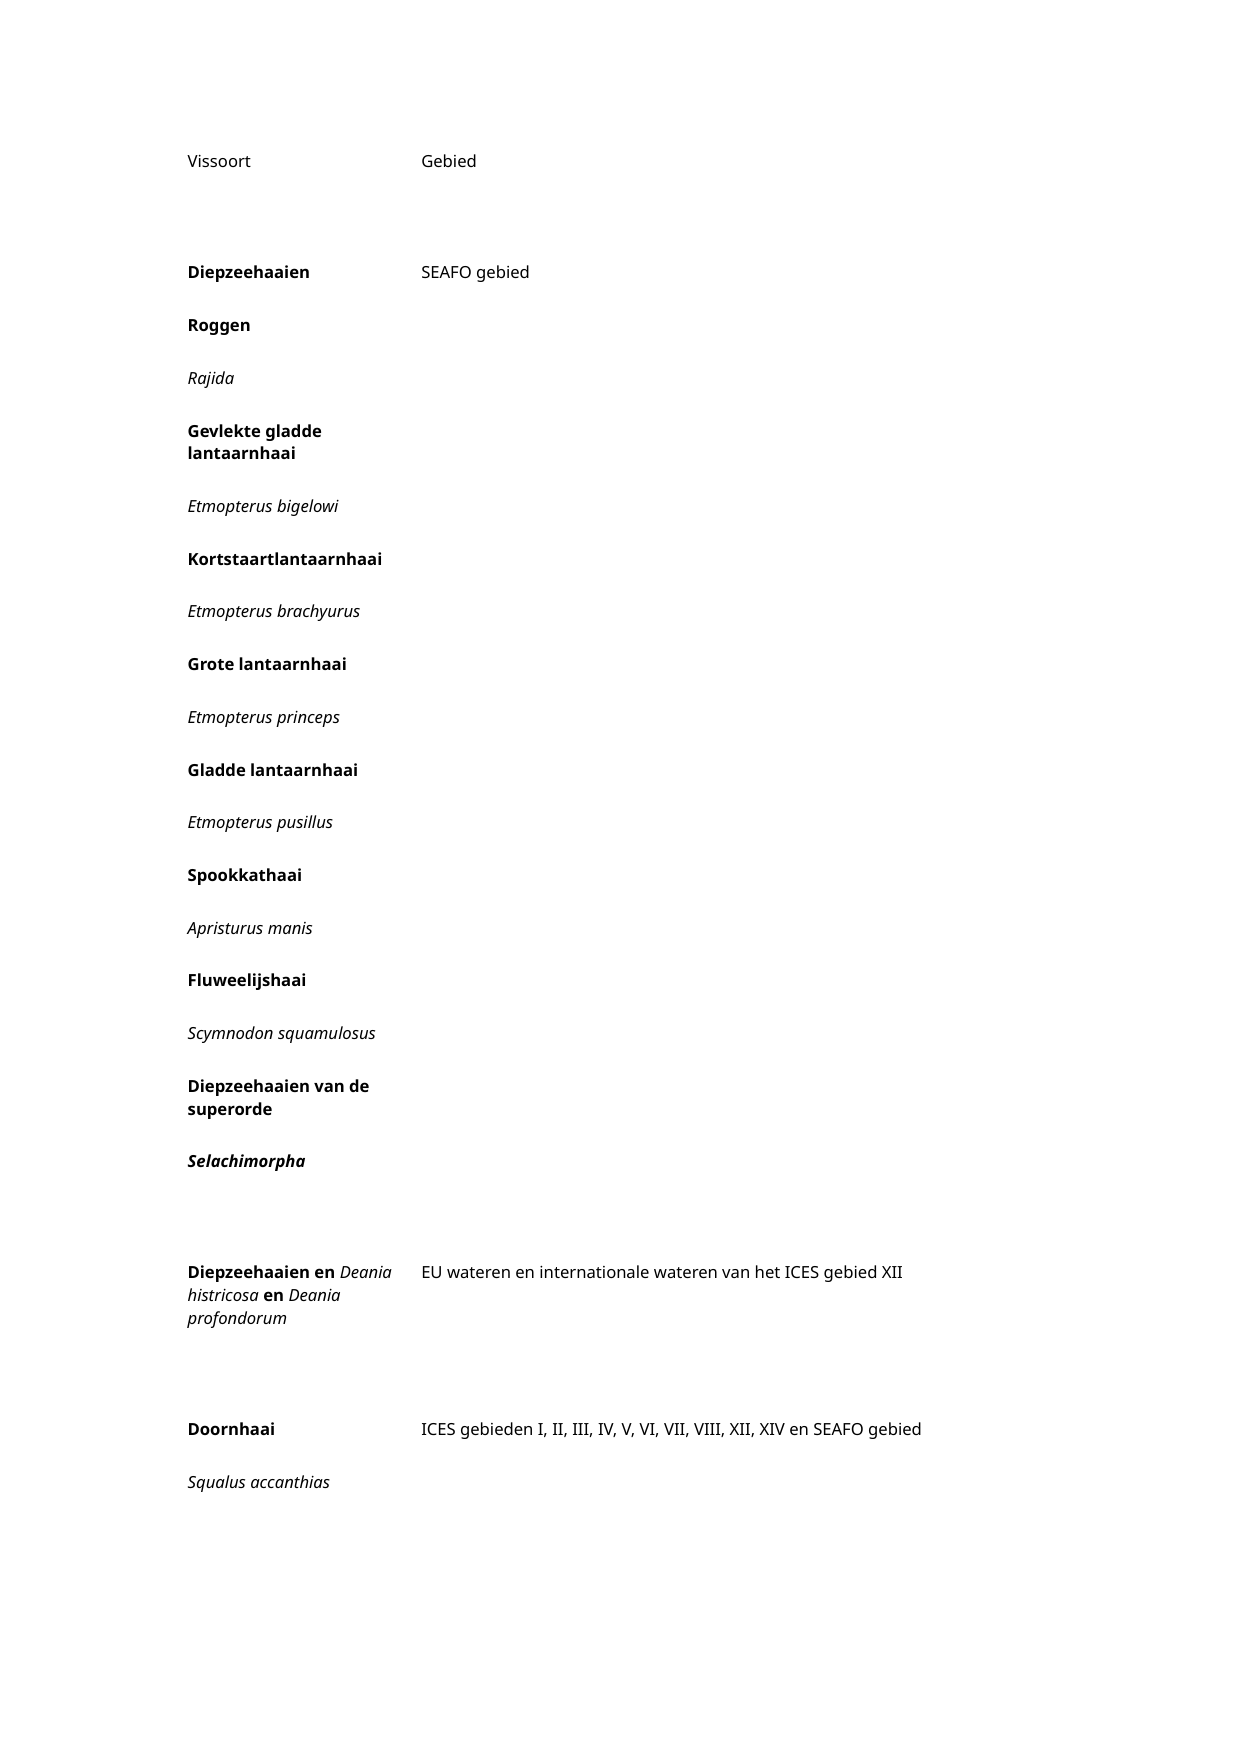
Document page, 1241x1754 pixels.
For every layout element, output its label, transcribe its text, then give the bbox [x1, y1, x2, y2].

table_cell EU wateren en internationale wateren van het ICES gebied XII [421, 1261, 1053, 1359]
table_cell Diepzeehaaien Roggen Rajida Gevlekte gladde lantaarnhaai Etmopterus bigelowi Kortstaartlantaarnhaai Etmopterus brachyurus Grote lantaarnhaai Etmopterus princeps Gladde lantaarnhaai Etmopterus pusillus Spookkathaai Apristurus manis Fluweelijshaai Scymnodon squamulosus Diepzeehaaien van de superorde Selachimorpha [188, 261, 421, 1203]
table_cell [188, 203, 421, 261]
table_cell [421, 1523, 1053, 1581]
table_cell [421, 1359, 1053, 1418]
table_cell Doornhaai Squalus accanthias [188, 1418, 421, 1523]
table_cell [421, 1203, 1053, 1261]
table_header Vissoort [188, 150, 421, 203]
table_cell SEAFO gebied [421, 261, 1053, 1203]
table_cell [421, 203, 1053, 261]
table_cell [188, 1523, 421, 1581]
table_cell [188, 1359, 421, 1418]
table_cell ICES gebieden I, II, III, IV, V, VI, VII, VIII, XII, XIV en SEAFO gebied [421, 1418, 1053, 1523]
table_header Gebied [421, 150, 1053, 203]
table_cell Diepzeehaaien en Deania histricosa en Deania profondorum [188, 1261, 421, 1359]
table_cell [188, 1203, 421, 1261]
